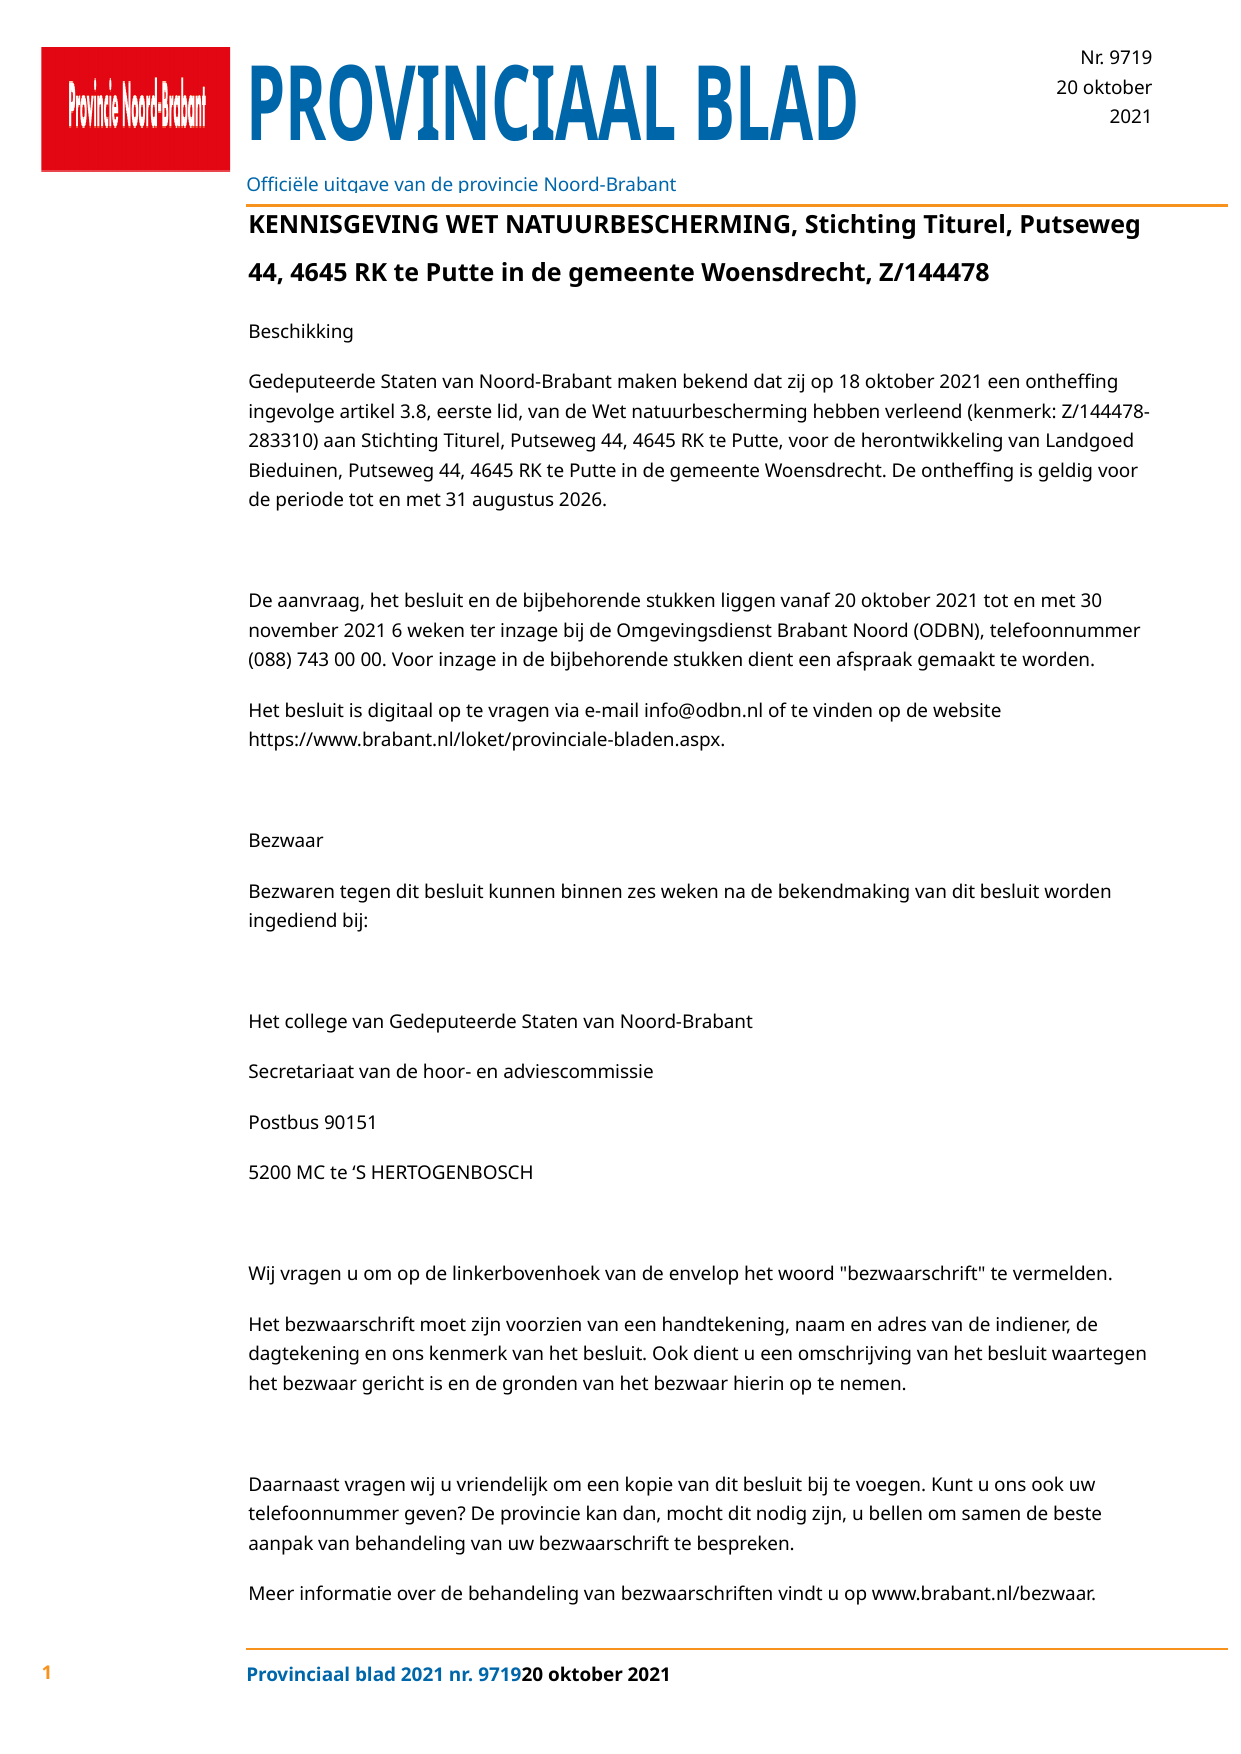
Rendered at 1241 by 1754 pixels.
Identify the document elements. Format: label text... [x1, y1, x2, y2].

text Meer informatie over de behandeling van bezwaarschriften vindt u op www.brabant.nl/bezwaar. [248, 1580, 1152, 1606]
text Het besluit is digitaal op te vragen via e-mail info@odbn.nl of te vinden op de website https://www.brabant.nl/loket/provinciale-bladen.aspx. [248, 697, 1152, 752]
text 5200 MC te ‘S HERTOGENBOSCH [248, 1159, 1152, 1185]
text Postbus 90151 [248, 1109, 1152, 1135]
text KENNISGEVING WET NATUURBESCHERMING, Stichting Titurel, Putseweg 44, 4645 RK te Putte in de gemeente Woensdrecht, Z/144478 [248, 207, 1152, 288]
picture [41, 47, 231, 172]
text Wij vragen u om op de linkerbovenhoek van de envelop het woord "bezwaarschrift" te vermelden. [248, 1260, 1152, 1286]
text Het college van Gedeputeerde Staten van Noord-Brabant [248, 1008, 1152, 1034]
text Daarnaast vragen wij u vriendelijk om een kopie van dit besluit bij te voegen. Kunt u ons ook uw telefoonnummer geven? De provincie kan dan, mocht dit nodig zijn, u bellen om samen de beste aanpak van behandeling van uw bezwaarschrift te bespreken. [248, 1471, 1152, 1556]
text Beschikking [248, 318, 1152, 344]
text Bezwaren tegen dit besluit kunnen binnen zes weken na de bekendmaking van dit besluit worden ingediend bij: [248, 878, 1152, 933]
text Bezwaar [248, 827, 1152, 853]
text Secretariaat van de hoor- en adviescommissie [248, 1059, 1152, 1084]
text De aanvraag, het besluit en de bijbehorende stukken liggen vanaf 20 oktober 2021 tot en met 30 november 2021 6 weken ter inzage bij de Omgevingsdienst Brabant Noord (ODBN), telefoonnummer (088) 743 00 00. Voor inzage in de bijbehorende stukken dient een afspraak gemaakt te worden. [248, 587, 1152, 672]
text Gedeputeerde Staten van Noord-Brabant maken bekend dat zij op 18 oktober 2021 een ontheffing ingevolge artikel 3.8, eerste lid, van de Wet natuurbescherming hebben verleend (kenmerk: Z/144478-283310) aan Stichting Titurel, Putseweg 44, 4645 RK te Putte, voor de herontwikkeling van Landgoed Bieduinen, Putseweg 44, 4645 RK te Putte in de gemeente Woensdrecht. De ontheffing is geldig voor de periode tot en met 31 augustus 2026. [248, 368, 1152, 512]
text Het bezwaarschrift moet zijn voorzien van een handtekening, naam en adres van de indiener, de dagtekening en ons kenmerk van het besluit. Ook dient u een omschrijving van het besluit waartegen het bezwaar gericht is en de gronden van het bezwaar hierin op te nemen. [248, 1311, 1152, 1396]
